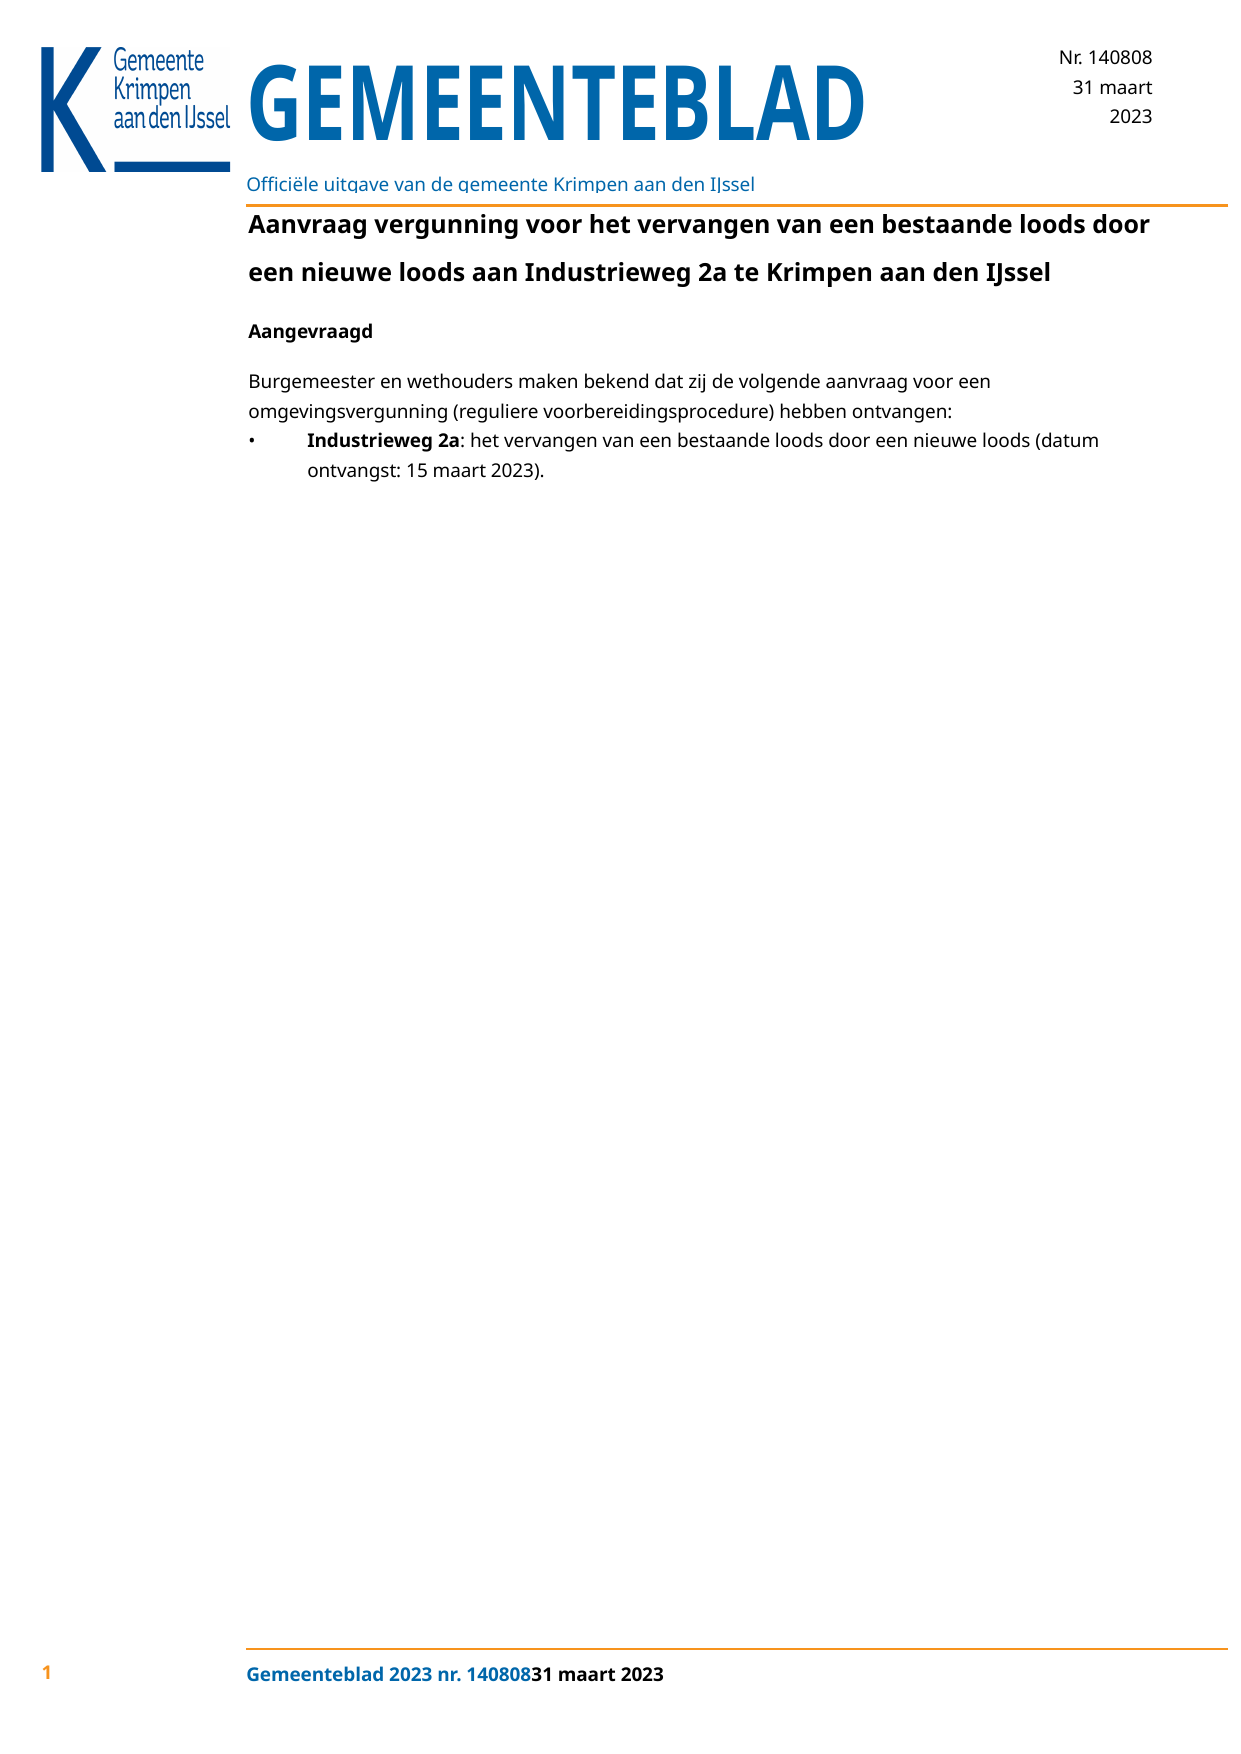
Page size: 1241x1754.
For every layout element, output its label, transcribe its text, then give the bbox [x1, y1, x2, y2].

text Burgemeester en wethouders maken bekend dat zij de volgende aanvraag voor een omgevingsvergunning (reguliere voorbereidingsprocedure) hebben ontvangen: [248, 368, 1152, 424]
text Aanvraag vergunning voor het vervangen van een bestaande loods door een nieuwe loods aan Industrieweg 2a te Krimpen aan den IJssel [248, 207, 1152, 288]
list Industrieweg 2a: het vervangen van een bestaande loods door een nieuwe loods (datum ontvangst: 15 maart 2023). [248, 427, 1152, 483]
picture [41, 47, 231, 172]
text Aangevraagd [248, 318, 1152, 344]
